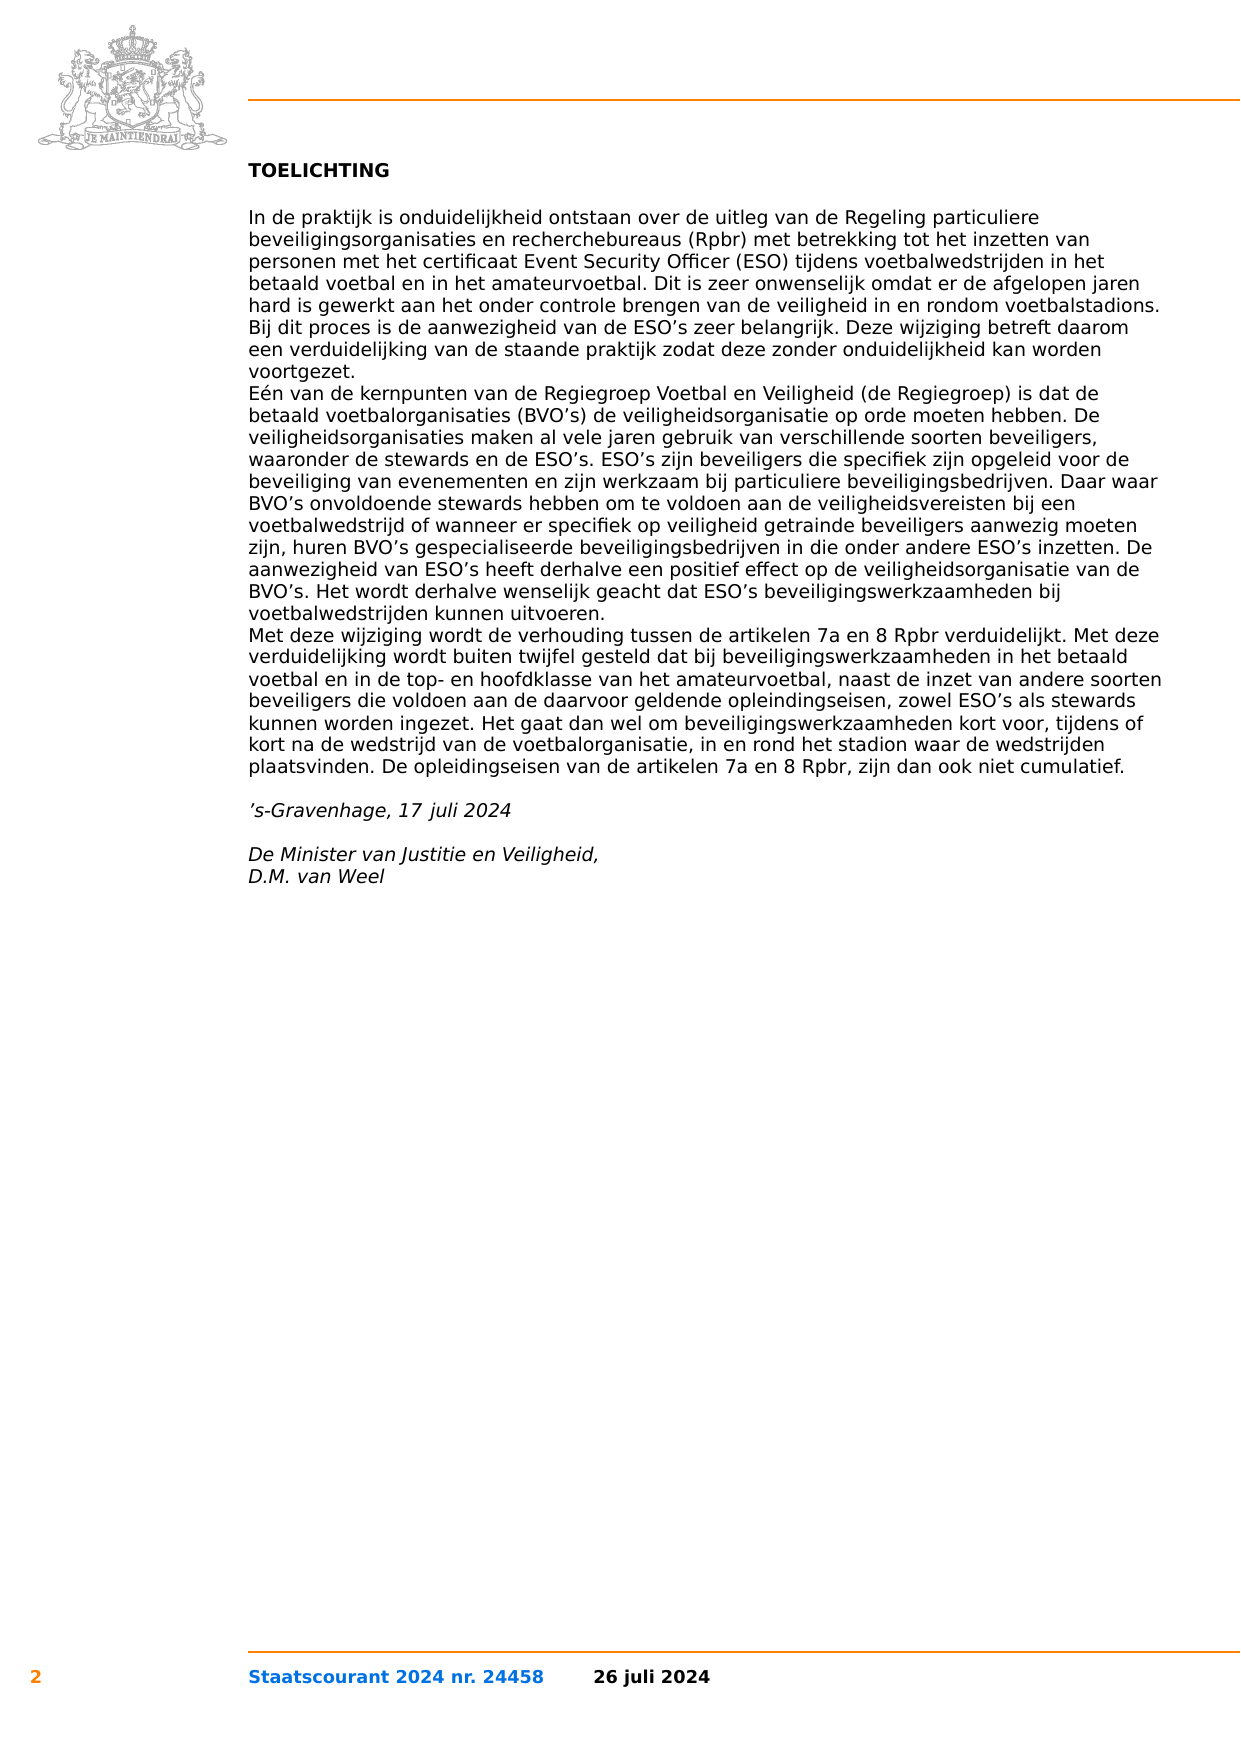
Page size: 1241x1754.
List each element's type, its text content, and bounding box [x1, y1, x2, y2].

text In de praktijk is onduidelijkheid ontstaan over de uitleg van de Regeling particuliere beveiligingsorganisaties en recherchebureaus (Rpbr) met betrekking tot het inzetten van personen met het certificaat Event Security Officer (ESO) tijdens voetbalwedstrijden in het betaald voetbal en in het amateurvoetbal. Dit is zeer onwenselijk omdat er de afgelopen jaren hard is gewerkt aan het onder controle brengen van de veiligheid in en rondom voetbalstadions. Bij dit proces is de aanwezigheid van de ESO’s zeer belangrijk. Deze wijziging betreft daarom een verduidelijking van de staande praktijk zodat deze zonder onduidelijkheid kan worden voortgezet. [248, 207, 1163, 383]
subtitle TOELICHTING [248, 160, 1163, 182]
text De Minister van Justitie en Veiligheid, D.M. van Weel [248, 844, 1163, 888]
text ’s-Gravenhage, 17 juli 2024 [248, 800, 1163, 822]
text Eén van de kernpunten van de Regiegroep Voetbal en Veiligheid (de Regiegroep) is dat de betaald voetbalorganisaties (BVO’s) de veiligheidsorganisatie op orde moeten hebben. De veiligheidsorganisaties maken al vele jaren gebruik van verschillende soorten beveiligers, waaronder de stewards en de ESO’s. ESO’s zijn beveiligers die specifiek zijn opgeleid voor de beveiliging van evenementen en zijn werkzaam bij particuliere beveiligingsbedrijven. Daar waar BVO’s onvoldoende stewards hebben om te voldoen aan de veiligheidsvereisten bij een voetbalwedstrijd of wanneer er specifiek op veiligheid getrainde beveiligers aanwezig moeten zijn, huren BVO’s gespecialiseerde beveiligingsbedrijven in die onder andere ESO’s inzetten. De aanwezigheid van ESO’s heeft derhalve een positief effect op de veiligheidsorganisatie van de BVO’s. Het wordt derhalve wenselijk geacht dat ESO’s beveiligingswerkzaamheden bij voetbalwedstrijden kunnen uitvoeren. [248, 383, 1163, 624]
picture [38, 25, 227, 150]
text Met deze wijziging wordt de verhouding tussen de artikelen 7a en 8 Rpbr verduidelijkt. Met deze verduidelijking wordt buiten twijfel gesteld dat bij beveiligingswerkzaamheden in het betaald voetbal en in de top- en hoofdklasse van het amateurvoetbal, naast de inzet van andere soorten beveiligers die voldoen aan de daarvoor geldende opleindingseisen, zowel ESO’s als stewards kunnen worden ingezet. Het gaat dan wel om beveiligingswerkzaamheden kort voor, tijdens of kort na de wedstrijd van de voetbalorganisatie, in en rond het stadion waar de wedstrijden plaatsvinden. De opleidingseisen van de artikelen 7a en 8 Rpbr, zijn dan ook niet cumulatief. [248, 624, 1163, 778]
